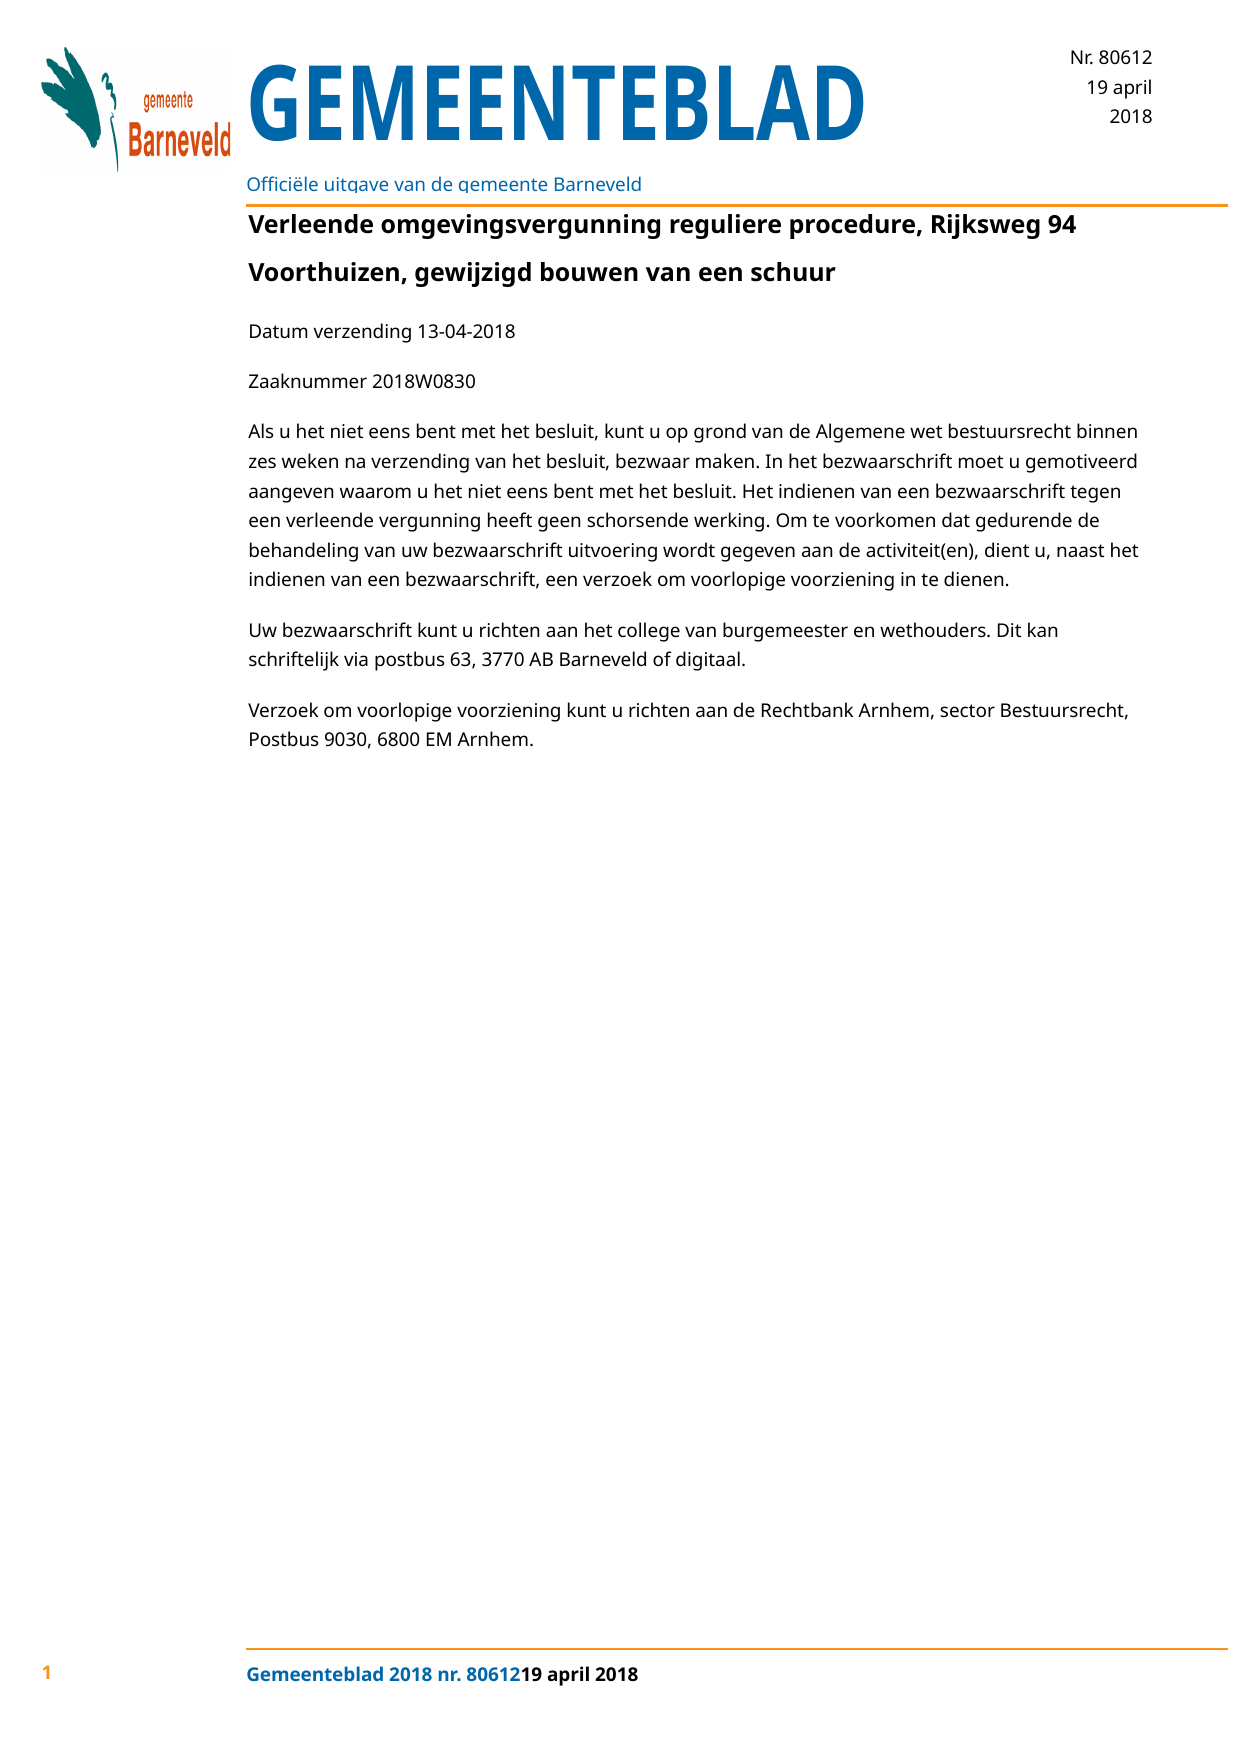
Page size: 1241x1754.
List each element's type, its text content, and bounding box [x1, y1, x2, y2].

text Uw bezwaarschrift kunt u richten aan het college van burgemeester en wethouders. Dit kan schriftelijk via postbus 63, 3770 AB Barneveld of digitaal. [248, 617, 1152, 672]
text Verzoek om voorlopige voorziening kunt u richten aan de Rechtbank Arnhem, sector Bestuursrecht, Postbus 9030, 6800 EM Arnhem. [248, 697, 1152, 752]
text Datum verzending 13-04-2018 [248, 318, 1152, 344]
text Verleende omgevingsvergunning reguliere procedure, Rijksweg 94 Voorthuizen, gewijzigd bouwen van een schuur [248, 207, 1152, 288]
picture [41, 47, 231, 172]
text Als u het niet eens bent met het besluit, kunt u op grond van de Algemene wet bestuursrecht binnen zes weken na verzending van het besluit, bezwaar maken. In het bezwaarschrift moet u gemotiveerd aangeven waarom u het niet eens bent met het besluit. Het indienen van een bezwaarschrift tegen een verleende vergunning heeft geen schorsende werking. Om te voorkomen dat gedurende de behandeling van uw bezwaarschrift uitvoering wordt gegeven aan de activiteit(en), dient u, naast het indienen van een bezwaarschrift, een verzoek om voorlopige voorziening in te dienen. [248, 419, 1152, 592]
text Zaaknummer 2018W0830 [248, 368, 1152, 394]
